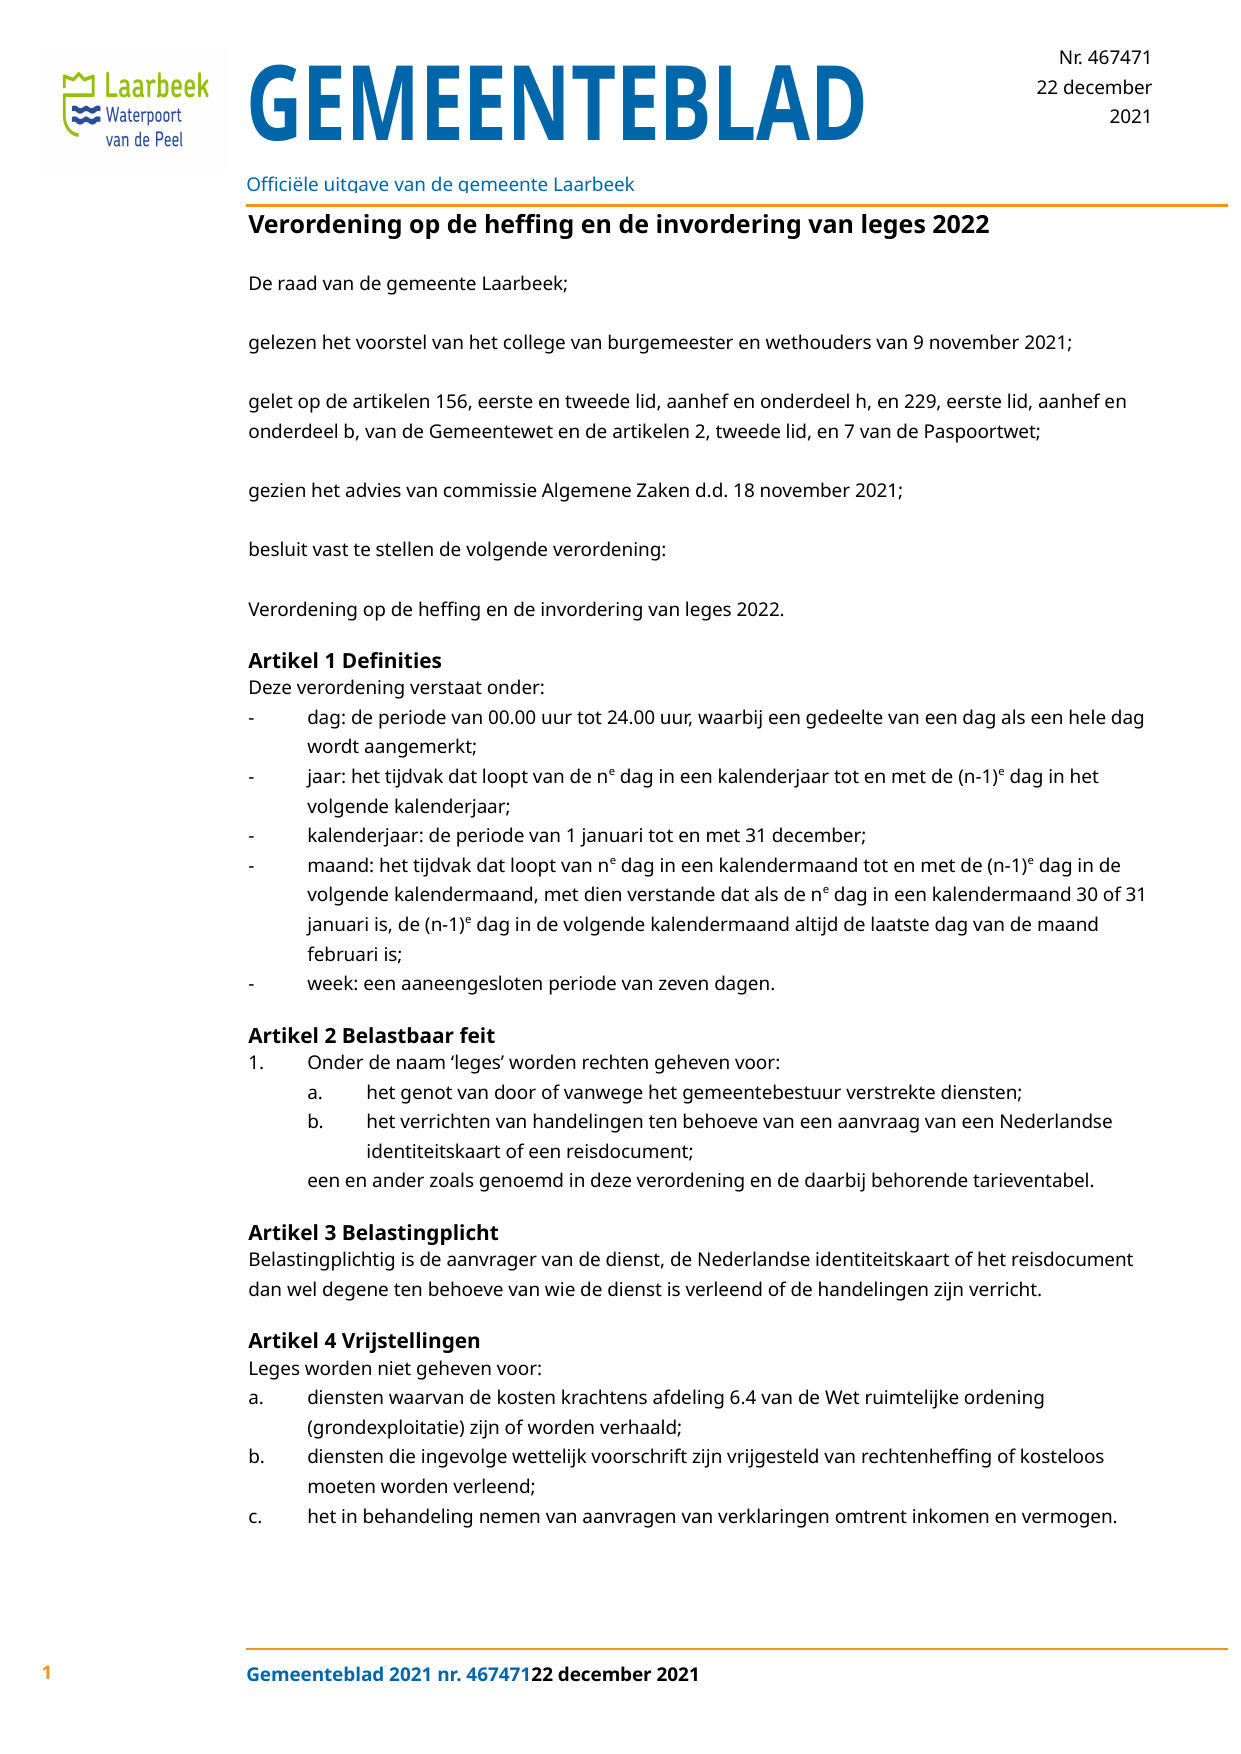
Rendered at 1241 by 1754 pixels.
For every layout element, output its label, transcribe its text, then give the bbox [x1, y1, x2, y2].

list diensten die ingevolge wettelijk voorschrift zijn vrijgesteld van rechtenheffing of kosteloos moeten worden verleend; [248, 1444, 1152, 1499]
text besluit vast te stellen de volgende verordening: [248, 537, 1152, 562]
list Onder de naam ‘leges’ worden rechten geheven voor: [248, 1049, 1152, 1075]
list dag: de periode van 00.00 uur tot 24.00 uur, waarbij een gedeelte van een dag als een hele dag wordt aangemerkt; [248, 704, 1152, 759]
list maand: het tijdvak dat loopt van ne dag in een kalendermaand tot en met de (n-1)e dag in de volgende kalendermaand, met dien verstande dat als de ne dag in een kalendermaand 30 of 31 januari is, de (n-1)e dag in de volgende kalendermaand altijd de laatste dag van de maand februari is; [248, 852, 1152, 967]
list kalenderjaar: de periode van 1 januari tot en met 31 december; [248, 822, 1152, 848]
text Verordening op de heffing en de invordering van leges 2022. [248, 596, 1152, 621]
text Artikel 3 Belastingplicht [248, 1218, 1152, 1246]
list het verrichten van handelingen ten behoeve van een aanvraag van een Nederlandse identiteitskaart of een reisdocument; [307, 1108, 1152, 1164]
text Belastingplichtig is de aanvrager van de dienst, de Nederlandse identiteitskaart of het reisdocument dan wel degene ten behoeve van wie de dienst is verleend of de handelingen zijn verricht. [248, 1246, 1152, 1302]
text Deze verordening verstaat onder: [248, 674, 1152, 700]
text De raad van de gemeente Laarbeek; [248, 270, 1152, 296]
list week: een aaneengesloten periode van zeven dagen. [248, 970, 1152, 996]
text Artikel 1 Definities [248, 646, 1152, 674]
text Verordening op de heffing en de invordering van leges 2022 [248, 207, 1152, 241]
text gelezen het voorstel van het college van burgemeester en wethouders van 9 november 2021; [248, 329, 1152, 355]
text gezien het advies van commissie Algemene Zaken d.d. 18 november 2021; [248, 477, 1152, 503]
text Artikel 4 Vrijstellingen [248, 1326, 1152, 1355]
text Leges worden niet geheven voor: [248, 1355, 1152, 1381]
picture [41, 47, 231, 172]
text Artikel 2 Belastbaar feit [248, 1021, 1152, 1049]
list jaar: het tijdvak dat loopt van de ne dag in een kalenderjaar tot en met de (n-1)e dag in het volgende kalenderjaar; [248, 763, 1152, 819]
list het genot van door of vanwege het gemeentebestuur verstrekte diensten; [307, 1079, 1152, 1104]
list diensten waarvan de kosten krachtens afdeling 6.4 van de Wet ruimtelijke ordening (grondexploitatie) zijn of worden verhaald; [248, 1384, 1152, 1440]
list het in behandeling nemen van aanvragen van verklaringen omtrent inkomen en vermogen. [248, 1503, 1152, 1528]
list een en ander zoals genoemd in deze verordening en de daarbij behorende tarieventabel. [248, 1168, 1152, 1193]
text gelet op de artikelen 156, eerste en tweede lid, aanhef en onderdeel h, en 229, eerste lid, aanhef en onderdeel b, van de Gemeentewet en de artikelen 2, tweede lid, en 7 van de Paspoortwet; [248, 389, 1152, 444]
